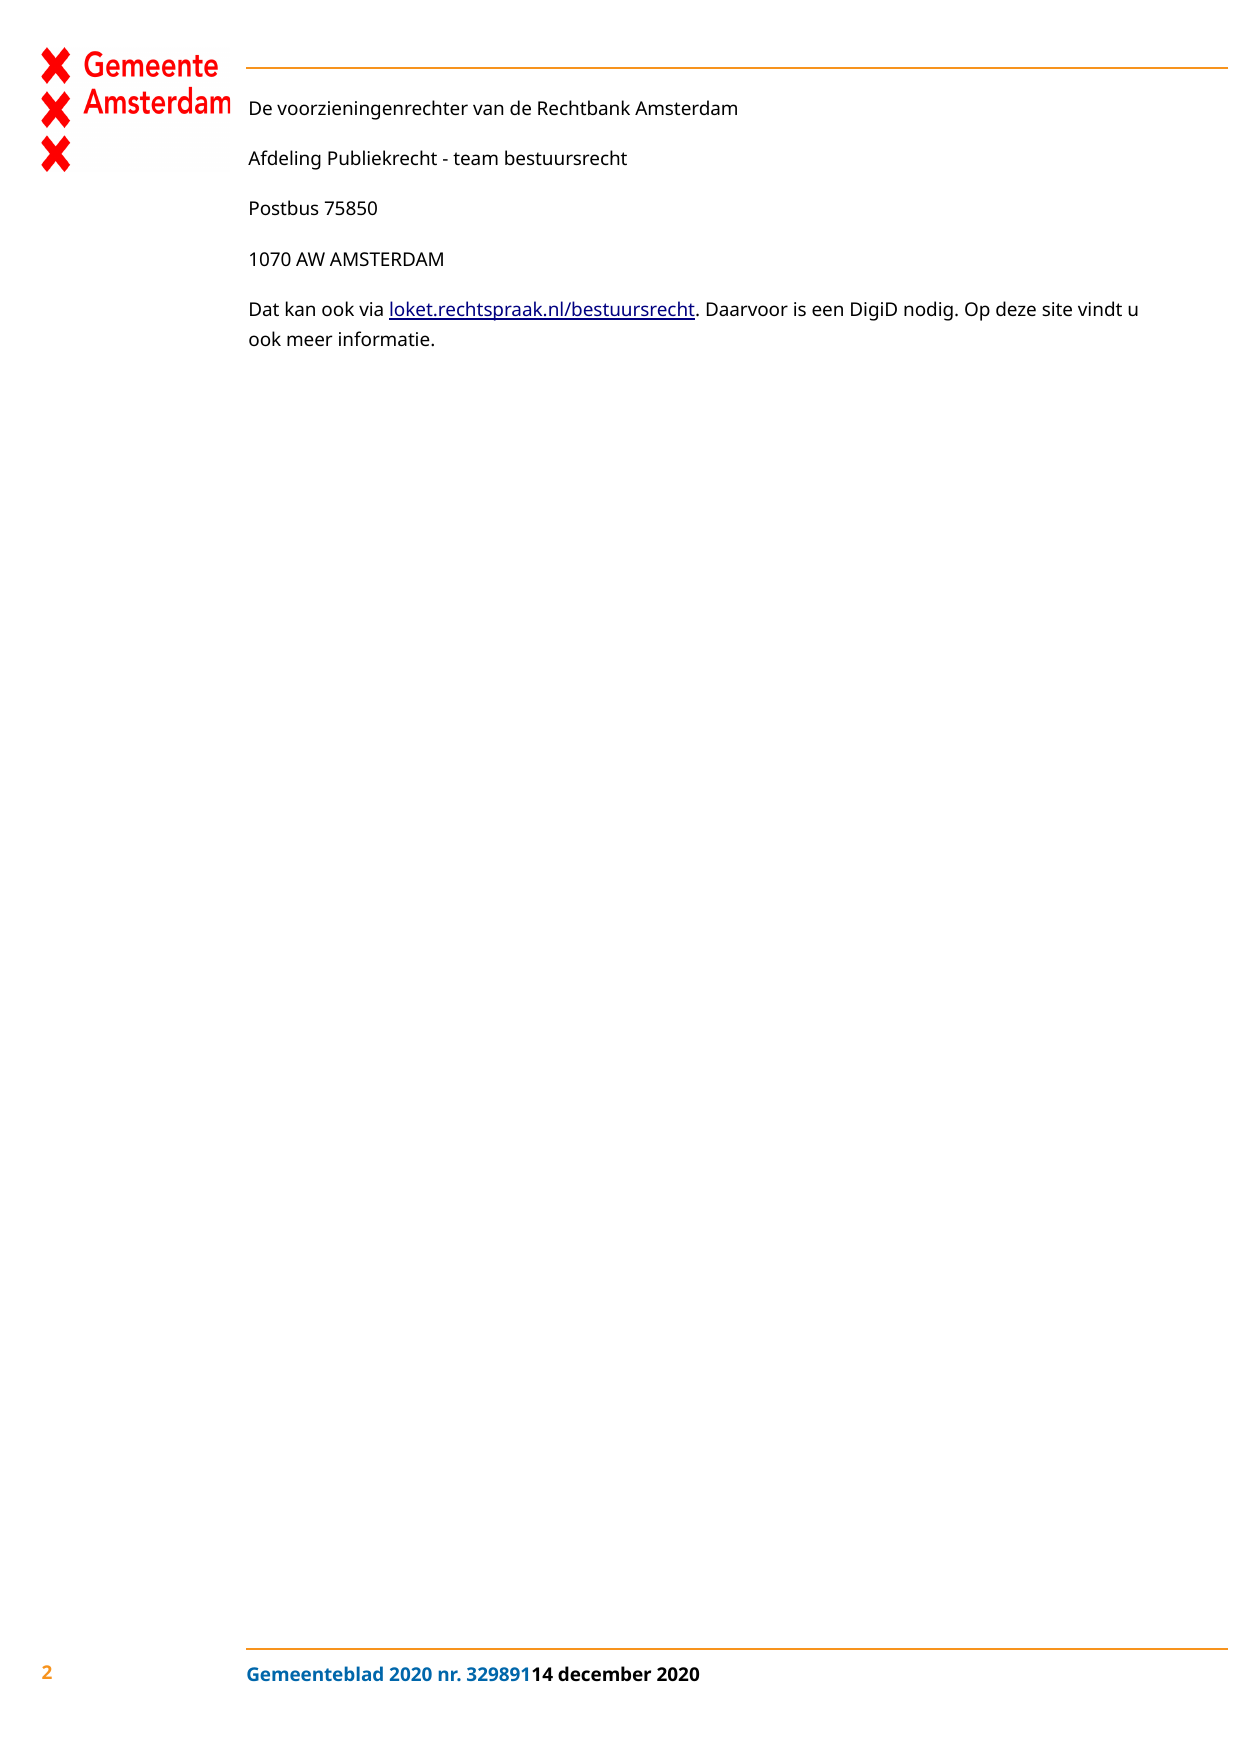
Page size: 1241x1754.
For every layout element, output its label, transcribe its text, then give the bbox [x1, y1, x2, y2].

text Afdeling Publiekrecht - team bestuursrecht [248, 145, 1152, 171]
text Postbus 75850 [248, 196, 1152, 221]
text Dat kan ook via loket.rechtspraak.nl/bestuursrecht. Daarvoor is een DigiD nodig. Op deze site vindt u ook meer informatie. [248, 296, 1152, 352]
text 1070 AW AMSTERDAM [248, 246, 1152, 272]
picture [41, 47, 231, 172]
text De voorzieningenrechter van de Rechtbank Amsterdam [248, 95, 1152, 121]
